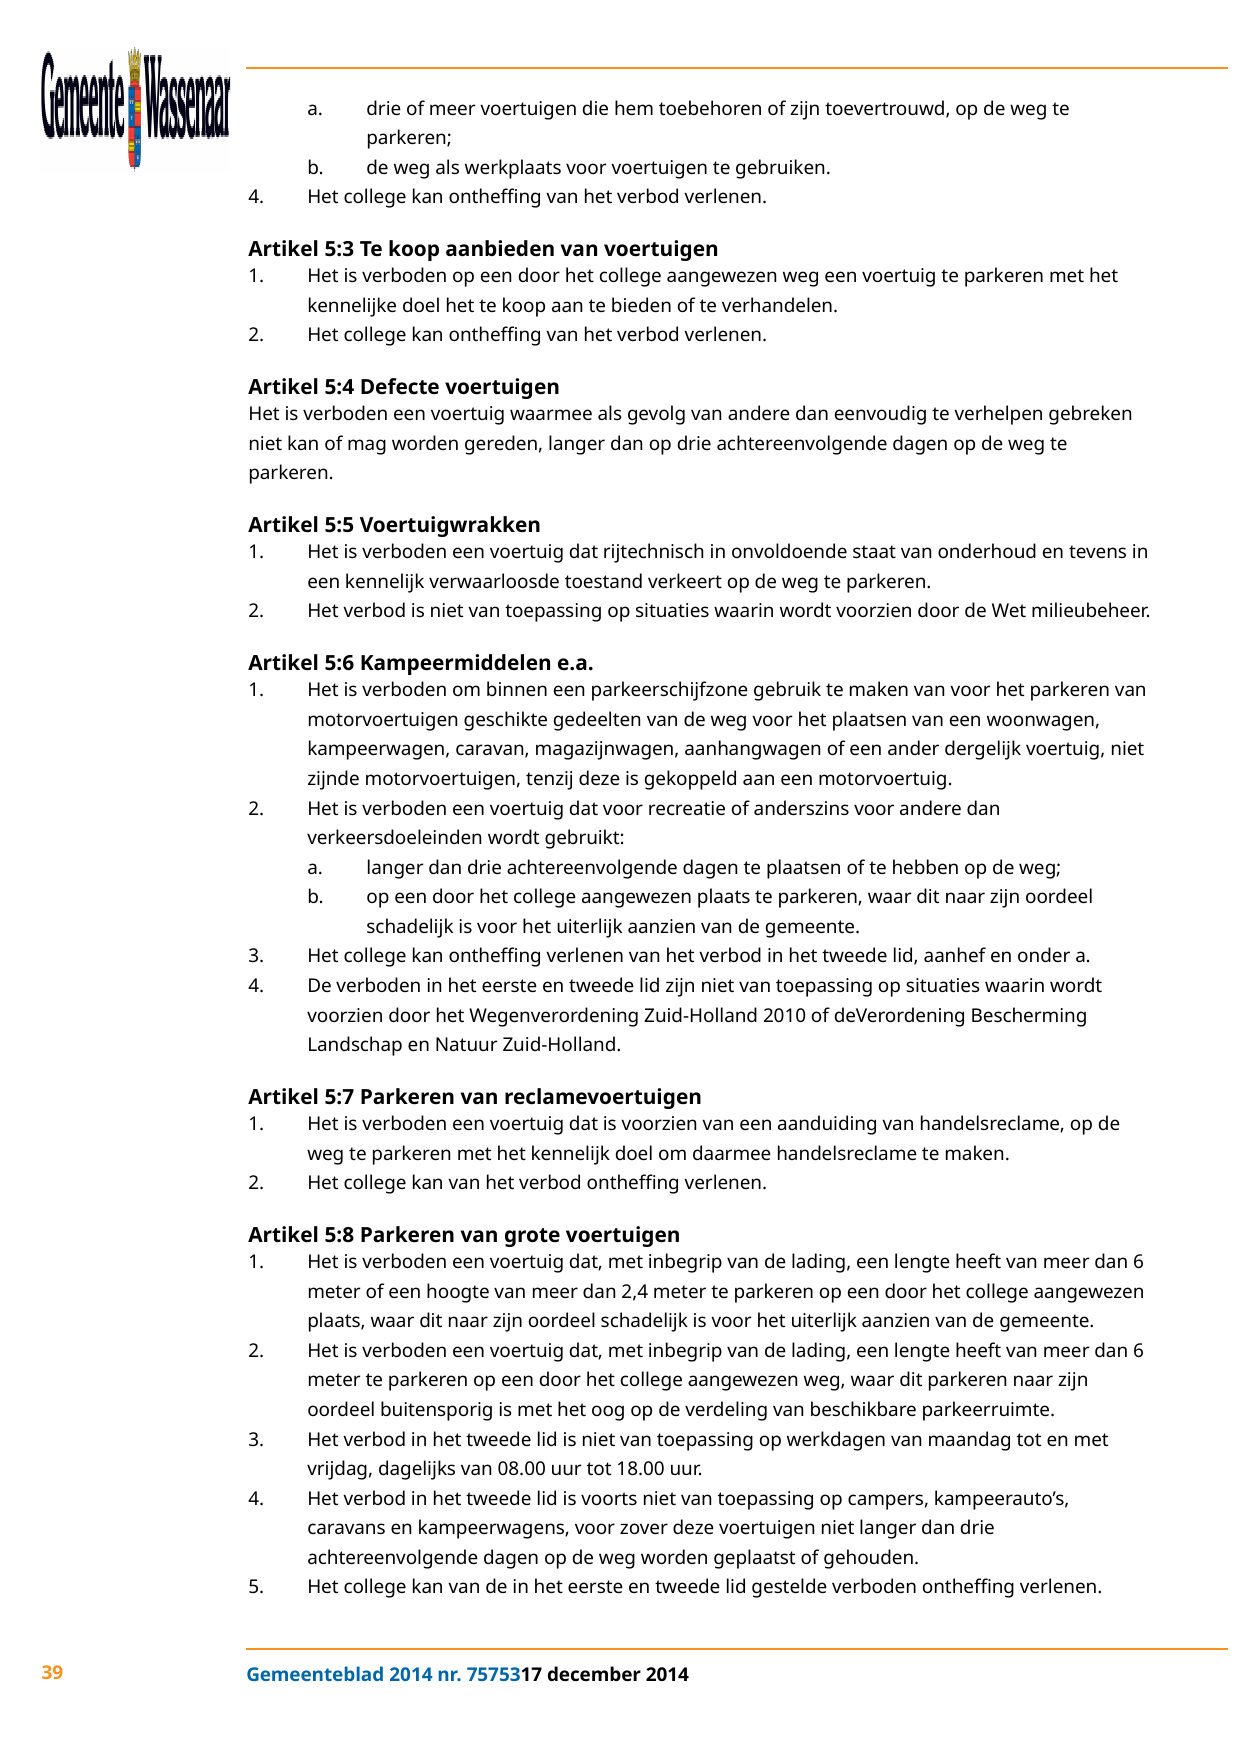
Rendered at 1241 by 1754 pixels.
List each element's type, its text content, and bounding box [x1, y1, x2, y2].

list Het college kan van het verbod ontheffing verlenen. [248, 1169, 1152, 1195]
list Het verbod in het tweede lid is niet van toepassing op werkdagen van maandag tot en met vrijdag, dagelijks van 08.00 uur tot 18.00 uur. [248, 1426, 1152, 1481]
list Het is verboden een voertuig dat voor recreatie of anderszins voor andere dan verkeersdoeleinden wordt gebruikt: [248, 795, 1152, 850]
list Het is verboden om binnen een parkeerschijfzone gebruik te maken van voor het parkeren van motorvoertuigen geschikte gedeelten van de weg voor het plaatsen van een woonwagen, kampeerwagen, caravan, magazijnwagen, aanhangwagen of een ander dergelijk voertuig, niet zijnde motorvoertuigen, tenzij deze is gekoppeld aan een motorvoertuig. [248, 676, 1152, 791]
text Artikel 5:4 Defecte voertuigen [248, 372, 1152, 400]
text Artikel 5:3 Te koop aanbieden van voertuigen [248, 234, 1152, 262]
text Artikel 5:5 Voertuigwrakken [248, 510, 1152, 538]
list Het college kan van de in het eerste en tweede lid gestelde verboden ontheffing verlenen. [248, 1574, 1152, 1599]
list drie of meer voertuigen die hem toebehoren of zijn toevertrouwd, op de weg te parkeren; [307, 95, 1152, 150]
list Het is verboden een voertuig dat, met inbegrip van de lading, een lengte heeft van meer dan 6 meter of een hoogte van meer dan 2,4 meter te parkeren op een door het college aangewezen plaats, waar dit naar zijn oordeel schadelijk is voor het uiterlijk aanzien van de gemeente. [248, 1248, 1152, 1333]
list Het is verboden op een door het college aangewezen weg een voertuig te parkeren met het kennelijke doel het te koop aan te bieden of te verhandelen. [248, 262, 1152, 318]
list Het verbod is niet van toepassing op situaties waarin wordt voorzien door de Wet milieubeheer. [248, 598, 1152, 623]
text Artikel 5:6 Kampeermiddelen e.a. [248, 648, 1152, 676]
list op een door het college aangewezen plaats te parkeren, waar dit naar zijn oordeel schadelijk is voor het uiterlijk aanzien van de gemeente. [307, 883, 1152, 939]
text Het is verboden een voertuig waarmee als gevolg van andere dan eenvoudig te verhelpen gebreken niet kan of mag worden gereden, langer dan op drie achtereenvolgende dagen op de weg te parkeren. [248, 400, 1152, 485]
list Het verbod in het tweede lid is voorts niet van toepassing op campers, kampeerauto’s, caravans en kampeerwagens, voor zover deze voertuigen niet langer dan drie achtereenvolgende dagen op de weg worden geplaatst of gehouden. [248, 1485, 1152, 1570]
list Het college kan ontheffing van het verbod verlenen. [248, 183, 1152, 209]
picture [41, 47, 231, 172]
text Artikel 5:8 Parkeren van grote voertuigen [248, 1220, 1152, 1248]
text Artikel 5:7 Parkeren van reclamevoertuigen [248, 1082, 1152, 1110]
list Het is verboden een voertuig dat rijtechnisch in onvoldoende staat van onderhoud en tevens in een kennelijk verwaarloosde toestand verkeert op de weg te parkeren. [248, 538, 1152, 594]
list de weg als werkplaats voor voertuigen te gebruiken. [307, 154, 1152, 180]
list Het college kan ontheffing van het verbod verlenen. [248, 322, 1152, 347]
list De verboden in het eerste en tweede lid zijn niet van toepassing op situaties waarin wordt voorzien door het Wegenverordening Zuid-Holland 2010 of deVerordening Bescherming Landschap en Natuur Zuid-Holland. [248, 972, 1152, 1057]
list Het is verboden een voertuig dat, met inbegrip van de lading, een lengte heeft van meer dan 6 meter te parkeren op een door het college aangewezen weg, waar dit parkeren naar zijn oordeel buitensporig is met het oog op de verdeling van beschikbare parkeerruimte. [248, 1337, 1152, 1422]
list Het is verboden een voertuig dat is voorzien van een aanduiding van handelsreclame, op de weg te parkeren met het kennelijk doel om daarmee handelsreclame te maken. [248, 1110, 1152, 1166]
list Het college kan ontheffing verlenen van het verbod in het tweede lid, aanhef en onder a. [248, 943, 1152, 968]
list langer dan drie achtereenvolgende dagen te plaatsen of te hebben op de weg; [307, 854, 1152, 880]
